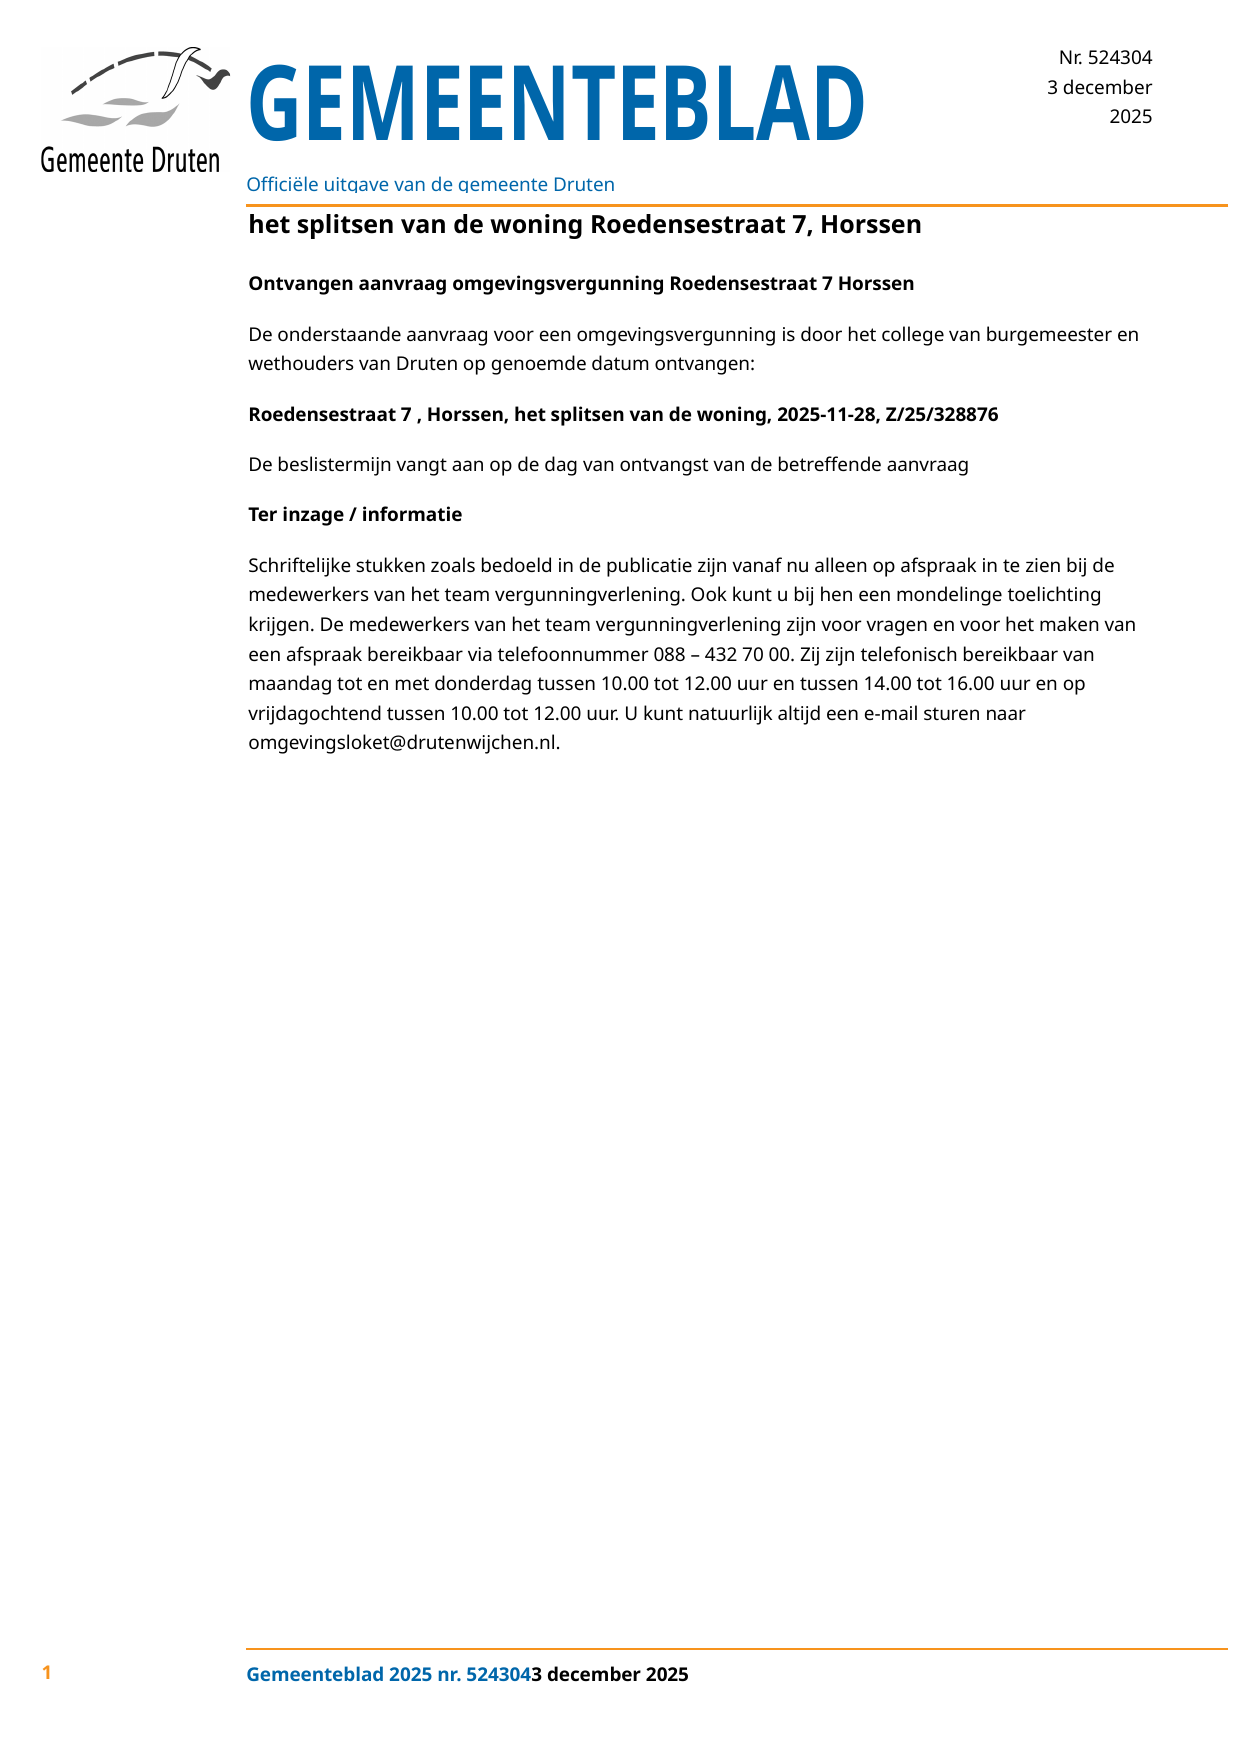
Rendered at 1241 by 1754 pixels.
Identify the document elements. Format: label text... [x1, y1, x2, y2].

text Ontvangen aanvraag omgevingsvergunning Roedensestraat 7 Horssen [248, 270, 1152, 296]
text De onderstaande aanvraag voor een omgevingsvergunning is door het college van burgemeester en wethouders van Druten op genoemde datum ontvangen: [248, 321, 1152, 376]
text het splitsen van de woning Roedensestraat 7, Horssen [248, 207, 1152, 241]
picture [41, 47, 231, 172]
text Schriftelijke stukken zoals bedoeld in de publicatie zijn vanaf nu alleen op afspraak in te zien bij de medewerkers van het team vergunningverlening. Ook kunt u bij hen een mondelinge toelichting krijgen. De medewerkers van het team vergunningverlening zijn voor vragen en voor het maken van een afspraak bereikbaar via telefoonnummer 088 – 432 70 00. Zij zijn telefonisch bereikbaar van maandag tot en met donderdag tussen 10.00 tot 12.00 uur en tussen 14.00 tot 16.00 uur en op vrijdagochtend tussen 10.00 tot 12.00 uur. U kunt natuurlijk altijd een e-mail sturen naar omgevingsloket@drutenwijchen.nl. [248, 552, 1152, 755]
text Roedensestraat 7 , Horssen, het splitsen van de woning, 2025-11-28, Z/25/328876 [248, 401, 1152, 426]
text Ter inzage / informatie [248, 502, 1152, 527]
text De beslistermijn vangt aan op de dag van ontvangst van de betreffende aanvraag [248, 451, 1152, 477]
